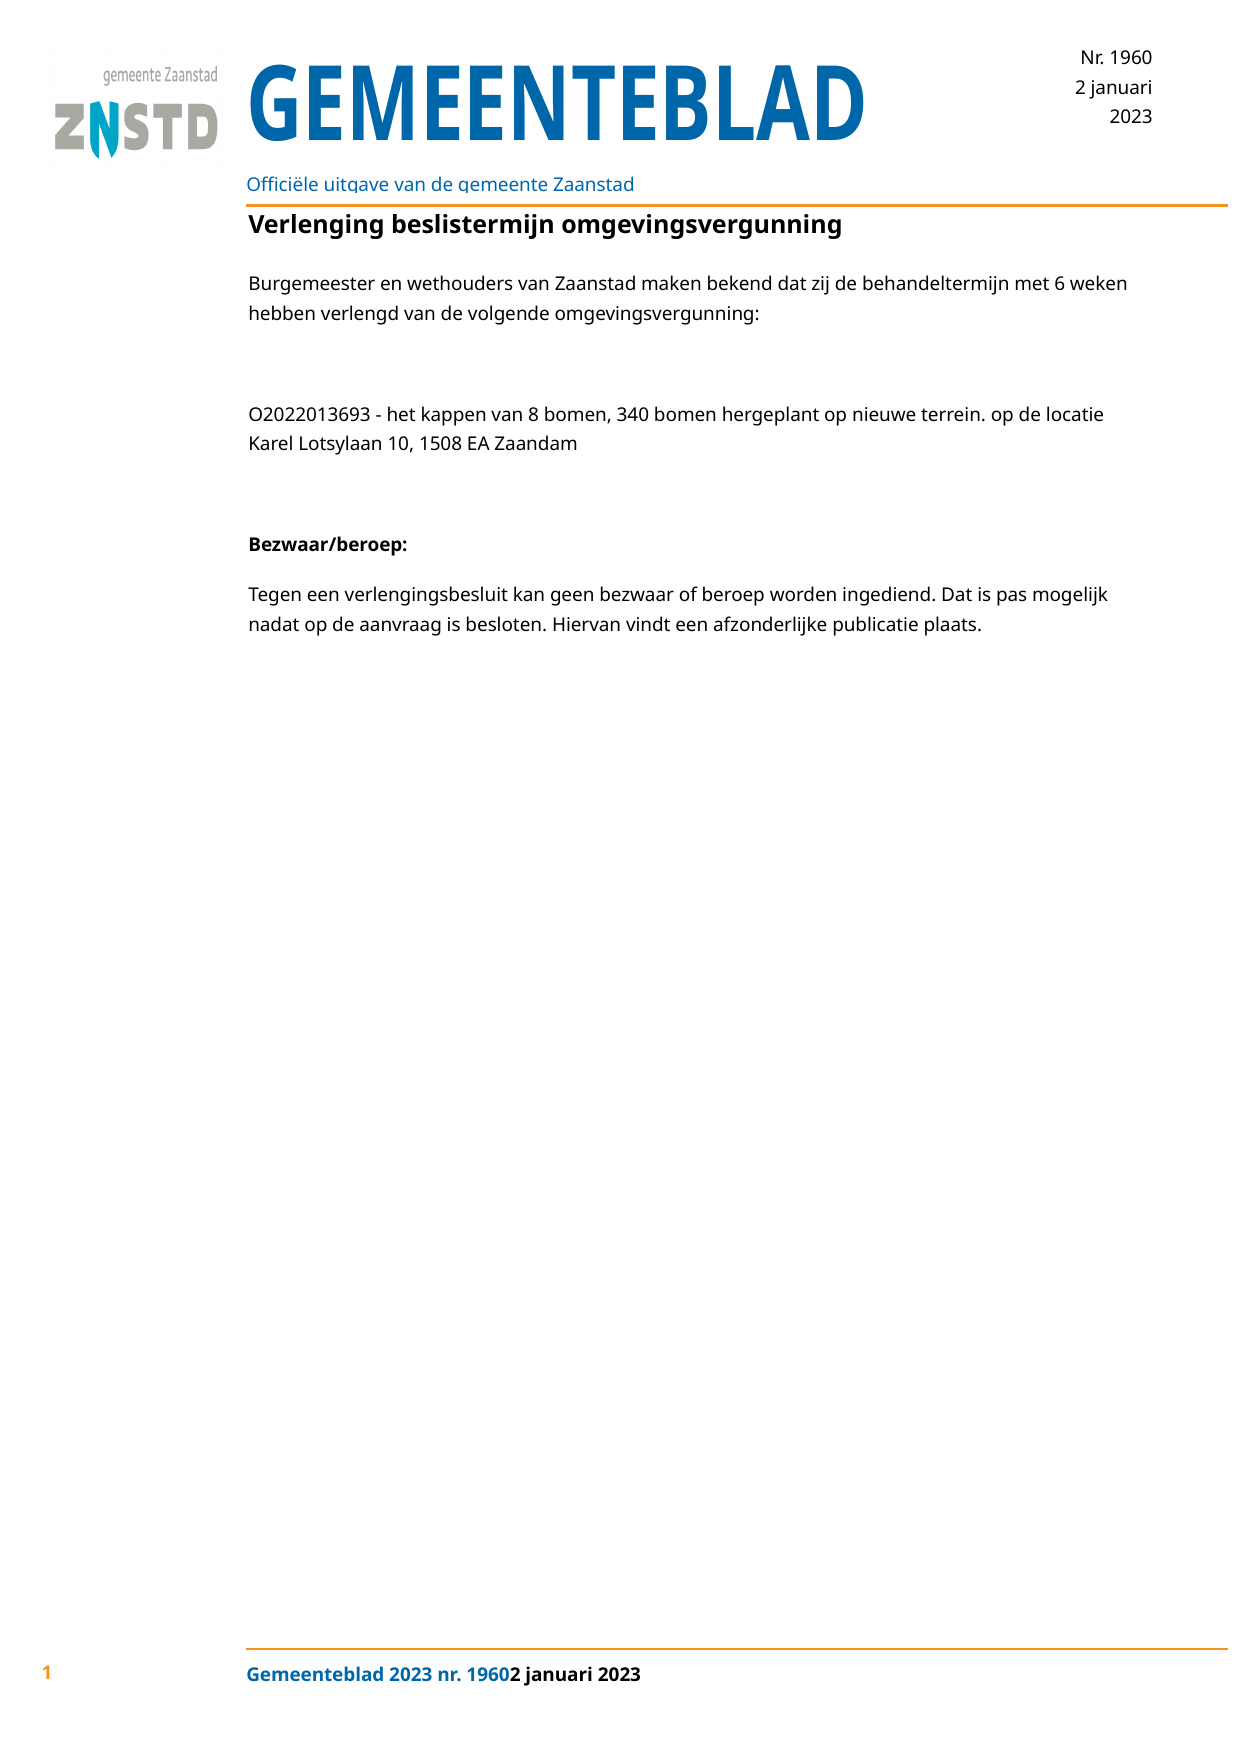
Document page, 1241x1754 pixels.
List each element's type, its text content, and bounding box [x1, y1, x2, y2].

text Burgemeester en wethouders van Zaanstad maken bekend dat zij de behandeltermijn met 6 weken hebben verlengd van de volgende omgevingsvergunning: [248, 270, 1152, 326]
text Verlenging beslistermijn omgevingsvergunning [248, 207, 1152, 241]
picture [41, 47, 231, 172]
text Bezwaar/beroep: [248, 531, 1152, 557]
text Tegen een verlengingsbesluit kan geen bezwaar of beroep worden ingediend. Dat is pas mogelijk nadat op de aanvraag is besloten. Hiervan vindt een afzonderlijke publicatie plaats. [248, 582, 1152, 637]
text O2022013693 - het kappen van 8 bomen, 340 bomen hergeplant op nieuwe terrein. op de locatie Karel Lotsylaan 10, 1508 EA Zaandam [248, 401, 1152, 456]
